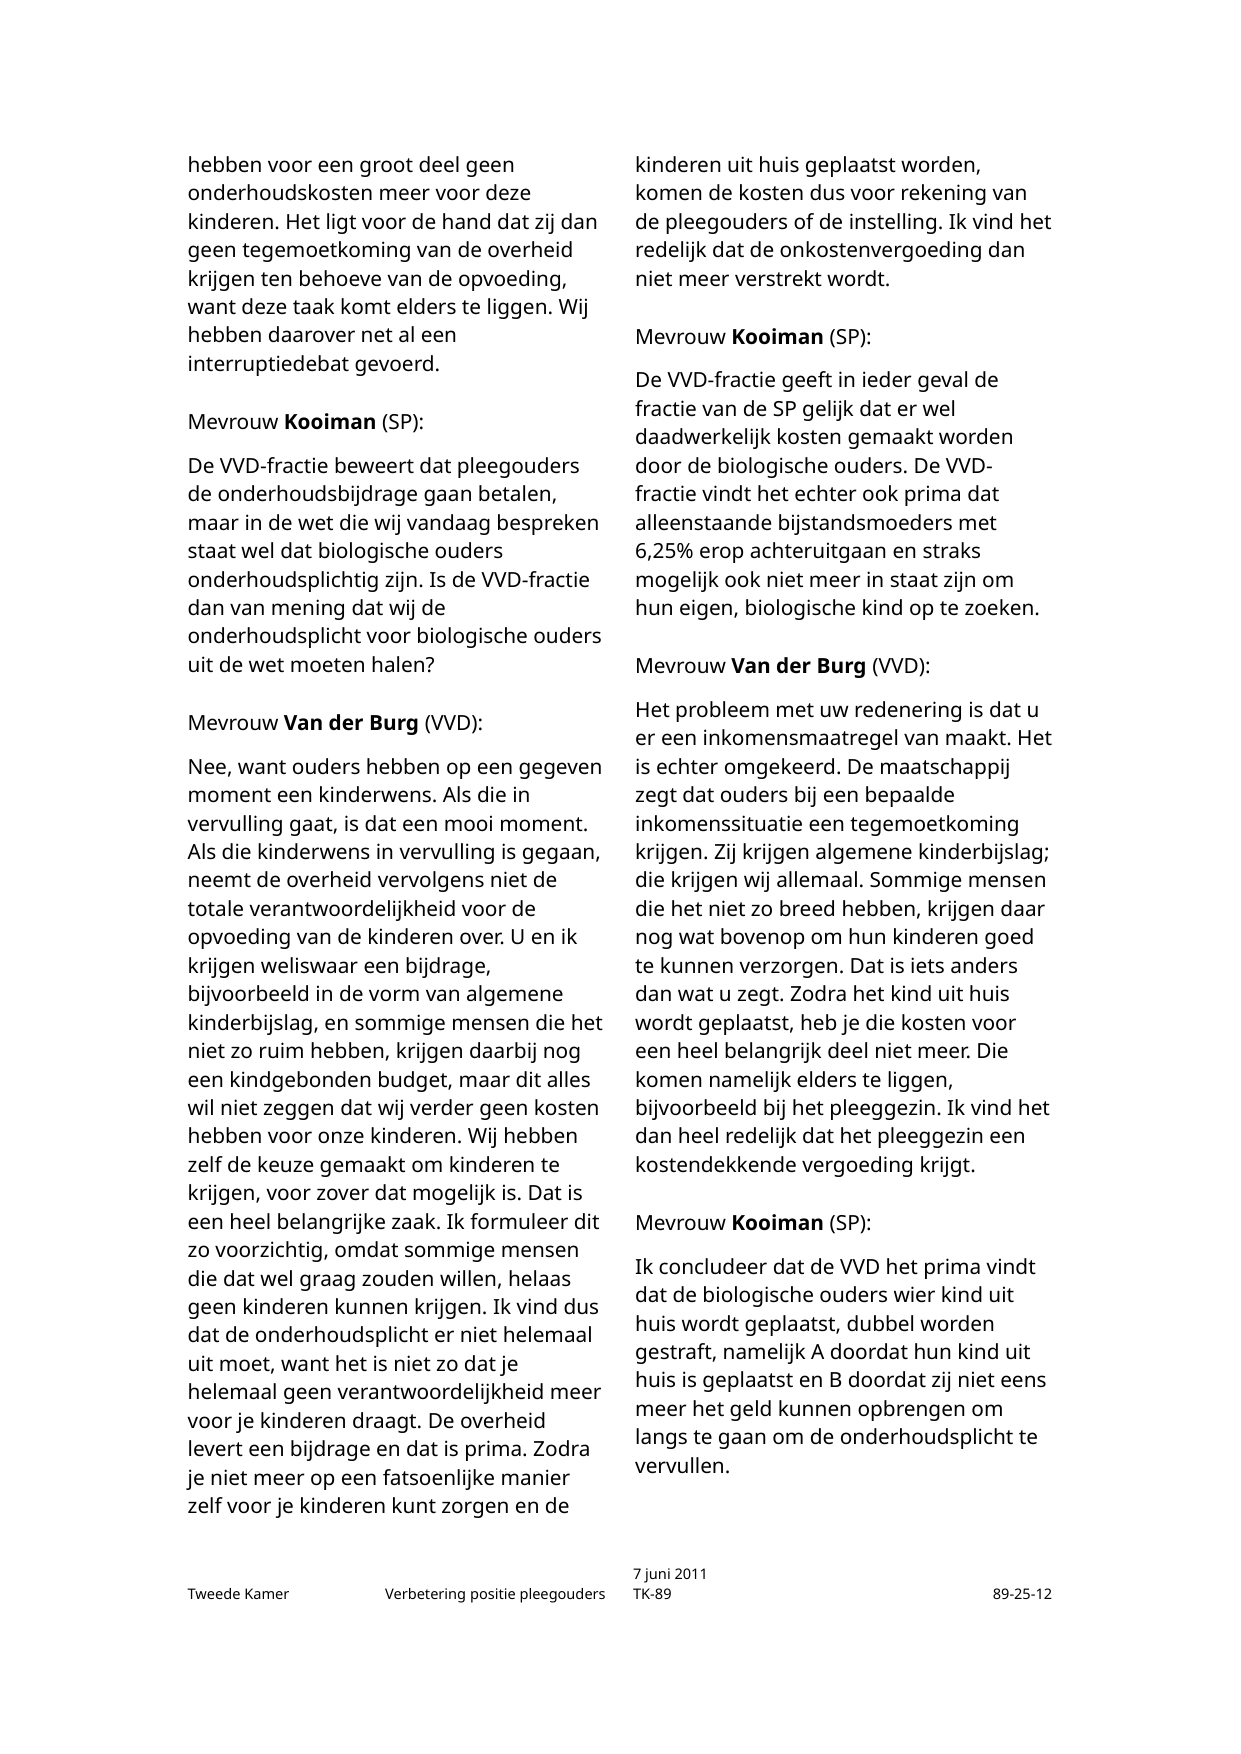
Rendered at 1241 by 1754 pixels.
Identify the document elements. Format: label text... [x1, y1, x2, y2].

text Mevrouw Van der Burg (VVD): [187, 708, 605, 737]
text Mevrouw Van der Burg (VVD): [635, 652, 1053, 680]
text De VVD-fractie geeft in ieder geval de fractie van de SP gelijk dat er wel daadwerkelijk kosten gemaakt worden door de biologische ouders. De VVD-fractie vindt het echter ook prima dat alleenstaande bijstandsmoeders met 6,25% erop achteruitgaan en straks mogelijk ook niet meer in staat zijn om hun eigen, biologische kind op te zoeken. [635, 366, 1053, 622]
text Het probleem met uw redenering is dat u er een inkomensmaatregel van maakt. Het is echter omgekeerd. De maatschappij zegt dat ouders bij een bepaalde inkomenssituatie een tegemoetkoming krijgen. Zij krijgen algemene kinderbijslag; die krijgen wij allemaal. Sommige mensen die het niet zo breed hebben, krijgen daar nog wat bovenop om hun kinderen goed te kunnen verzorgen. Dat is iets anders dan wat u zegt. Zodra het kind uit huis wordt geplaatst, heb je die kosten voor een heel belangrijk deel niet meer. Die komen namelijk elders te liggen, bijvoorbeeld bij het pleeggezin. Ik vind het dan heel redelijk dat het pleeggezin een kostendekkende vergoeding krijgt. [635, 695, 1053, 1178]
text Mevrouw Kooiman (SP): [635, 322, 1053, 351]
text Mevrouw Kooiman (SP): [635, 1208, 1053, 1237]
text hebben voor een groot deel geen onderhoudskosten meer voor deze kinderen. Het ligt voor de hand dat zij dan geen tegemoetkoming van de overheid krijgen ten behoeve van de opvoeding, want deze taak komt elders te liggen. Wij hebben daarover net al een interruptiedebat gevoerd. [187, 150, 605, 377]
text Ik concludeer dat de VVD het prima vindt dat de biologische ouders wier kind uit huis wordt geplaatst, dubbel worden gestraft, namelijk A doordat hun kind uit huis is geplaatst en B doordat zij niet eens meer het geld kunnen opbrengen om langs te gaan om de onderhoudsplicht te vervullen. [635, 1252, 1053, 1479]
text kinderen uit huis geplaatst worden, komen de kosten dus voor rekening van de pleegouders of de instelling. Ik vind het redelijk dat de onkostenvergoeding dan niet meer verstrekt wordt. [635, 150, 1053, 292]
text Nee, want ouders hebben op een gegeven moment een kinderwens. Als die in vervulling gaat, is dat een mooi moment. Als die kinderwens in vervulling is gegaan, neemt de overheid vervolgens niet de totale verantwoordelijkheid voor de opvoeding van de kinderen over. U en ik krijgen weliswaar een bijdrage, bijvoorbeeld in de vorm van algemene kinderbijslag, en sommige mensen die het niet zo ruim hebben, krijgen daarbij nog een kindgebonden budget, maar dit alles wil niet zeggen dat wij verder geen kosten hebben voor onze kinderen. Wij hebben zelf de keuze gemaakt om kinderen te krijgen, voor zover dat mogelijk is. Dat is een heel belangrijke zaak. Ik formuleer dit zo voorzichtig, omdat sommige mensen die dat wel graag zouden willen, helaas geen kinderen kunnen krijgen. Ik vind dus dat de onderhoudsplicht er niet helemaal uit moet, want het is niet zo dat je helemaal geen verantwoordelijkheid meer voor je kinderen draagt. De overheid levert een bijdrage en dat is prima. Zodra je niet meer op een fatsoenlijke manier zelf voor je kinderen kunt zorgen en de [187, 752, 605, 1520]
text Mevrouw Kooiman (SP): [187, 407, 605, 436]
text De VVD-fractie beweert dat pleegouders de onderhoudsbijdrage gaan betalen, maar in de wet die wij vandaag bespreken staat wel dat biologische ouders onderhoudsplichtig zijn. Is de VVD-fractie dan van mening dat wij de onderhoudsplicht voor biologische ouders uit de wet moeten halen? [187, 451, 605, 678]
